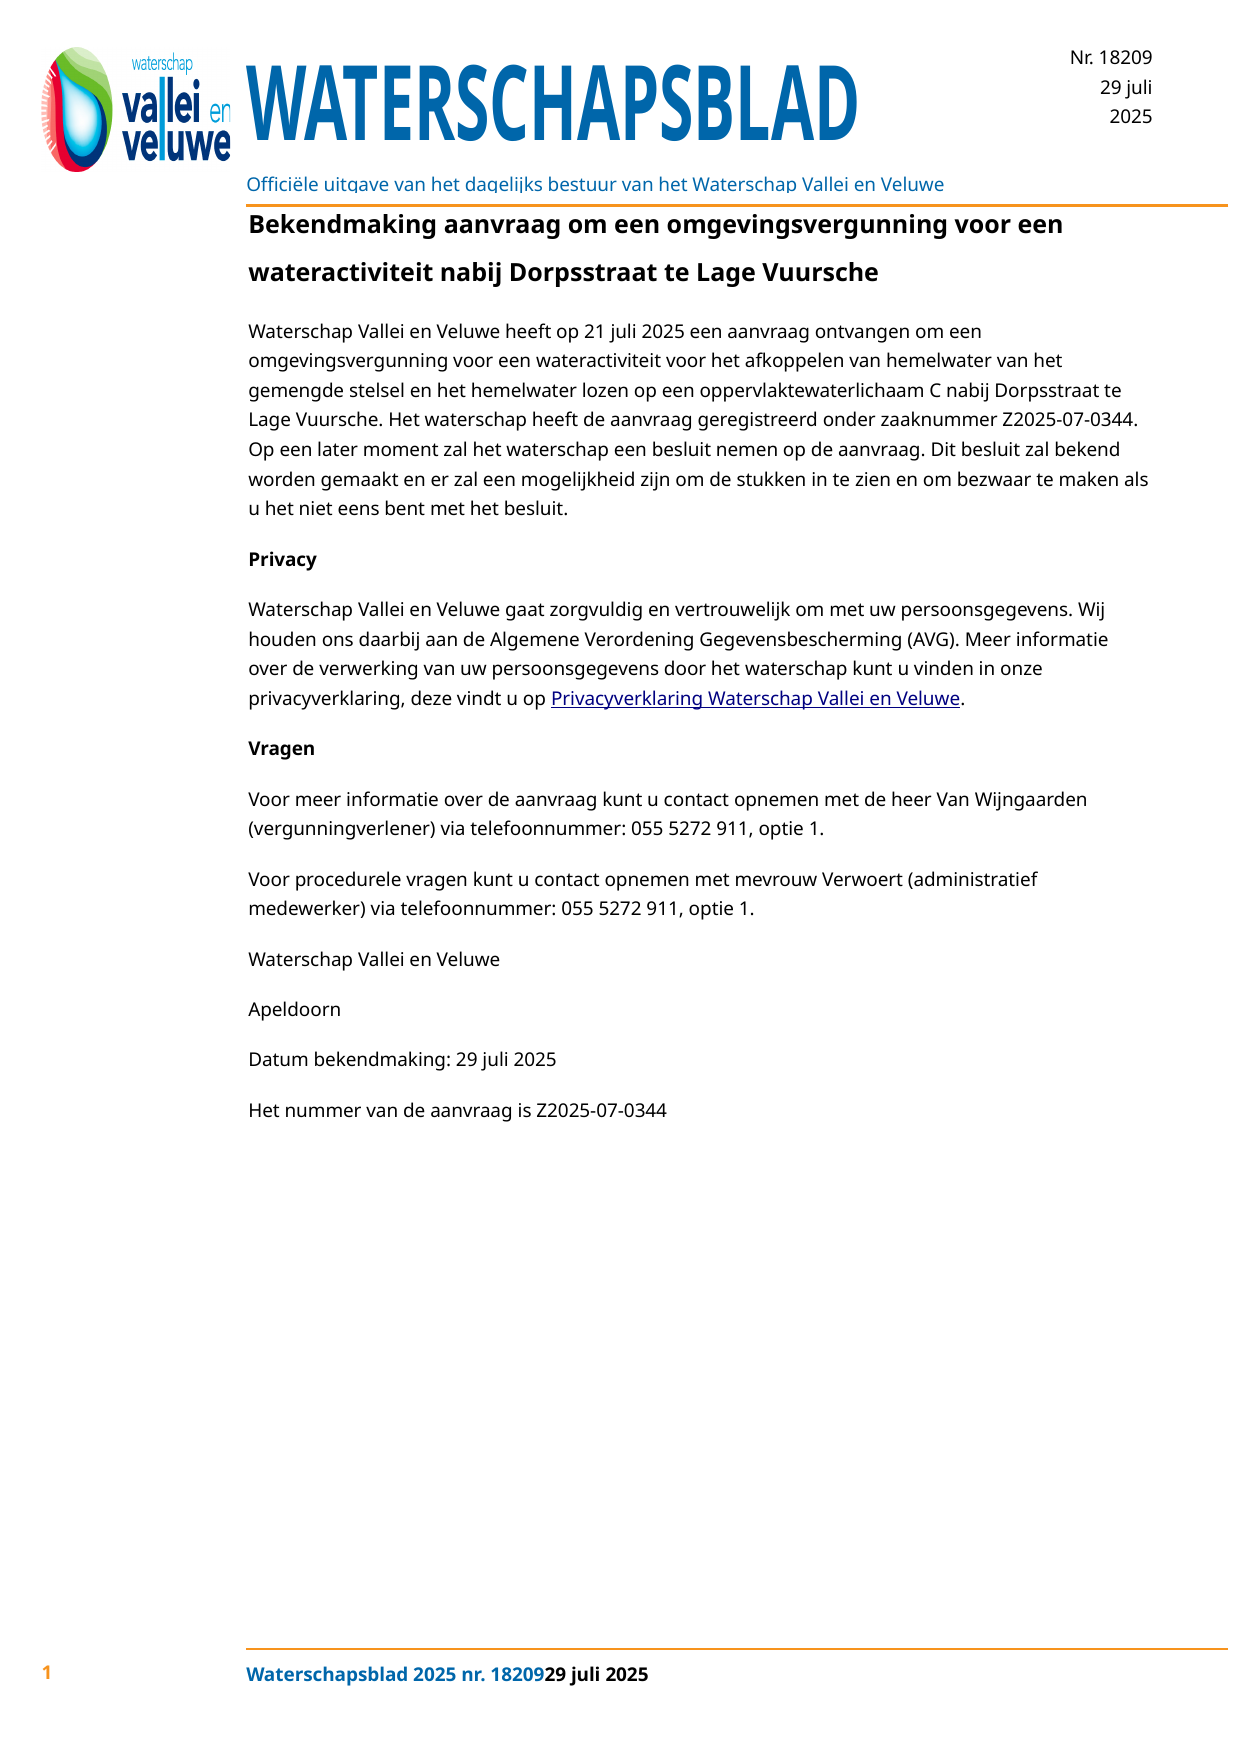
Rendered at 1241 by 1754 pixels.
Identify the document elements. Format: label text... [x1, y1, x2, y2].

text Apeldoorn [248, 996, 1152, 1022]
text Voor procedurele vragen kunt u contact opnemen met mevrouw Verwoert (administratief medewerker) via telefoonnummer: 055 5272 911, optie 1. [248, 866, 1152, 921]
text Privacy [248, 546, 1152, 572]
picture [41, 47, 231, 172]
text Voor meer informatie over de aanvraag kunt u contact opnemen met de heer Van Wijngaarden (vergunningverlener) via telefoonnummer: 055 5272 911, optie 1. [248, 786, 1152, 841]
text Datum bekendmaking: 29 juli 2025 [248, 1047, 1152, 1072]
text Bekendmaking aanvraag om een omgevingsvergunning voor een wateractiviteit nabij Dorpsstraat te Lage Vuursche [248, 207, 1152, 288]
text Waterschap Vallei en Veluwe heeft op 21 juli 2025 een aanvraag ontvangen om een omgevingsvergunning voor een wateractiviteit voor het afkoppelen van hemelwater van het gemengde stelsel en het hemelwater lozen op een oppervlaktewaterlichaam C nabij Dorpsstraat te Lage Vuursche. Het waterschap heeft de aanvraag geregistreerd onder zaaknummer Z2025-07-0344. Op een later moment zal het waterschap een besluit nemen op de aanvraag. Dit besluit zal bekend worden gemaakt en er zal een mogelijkheid zijn om de stukken in te zien en om bezwaar te maken als u het niet eens bent met het besluit. [248, 318, 1152, 521]
text Het nummer van de aanvraag is Z2025-07-0344 [248, 1097, 1152, 1123]
text Vragen [248, 735, 1152, 761]
text Waterschap Vallei en Veluwe gaat zorgvuldig en vertrouwelijk om met uw persoonsgegevens. Wij houden ons daarbij aan de Algemene Verordening Gegevensbescherming (AVG). Meer informatie over de verwerking van uw persoonsgegevens door het waterschap kunt u vinden in onze privacyverklaring, deze vindt u op Privacyverklaring Waterschap Vallei en Veluwe. [248, 596, 1152, 711]
text Waterschap Vallei en Veluwe [248, 946, 1152, 972]
